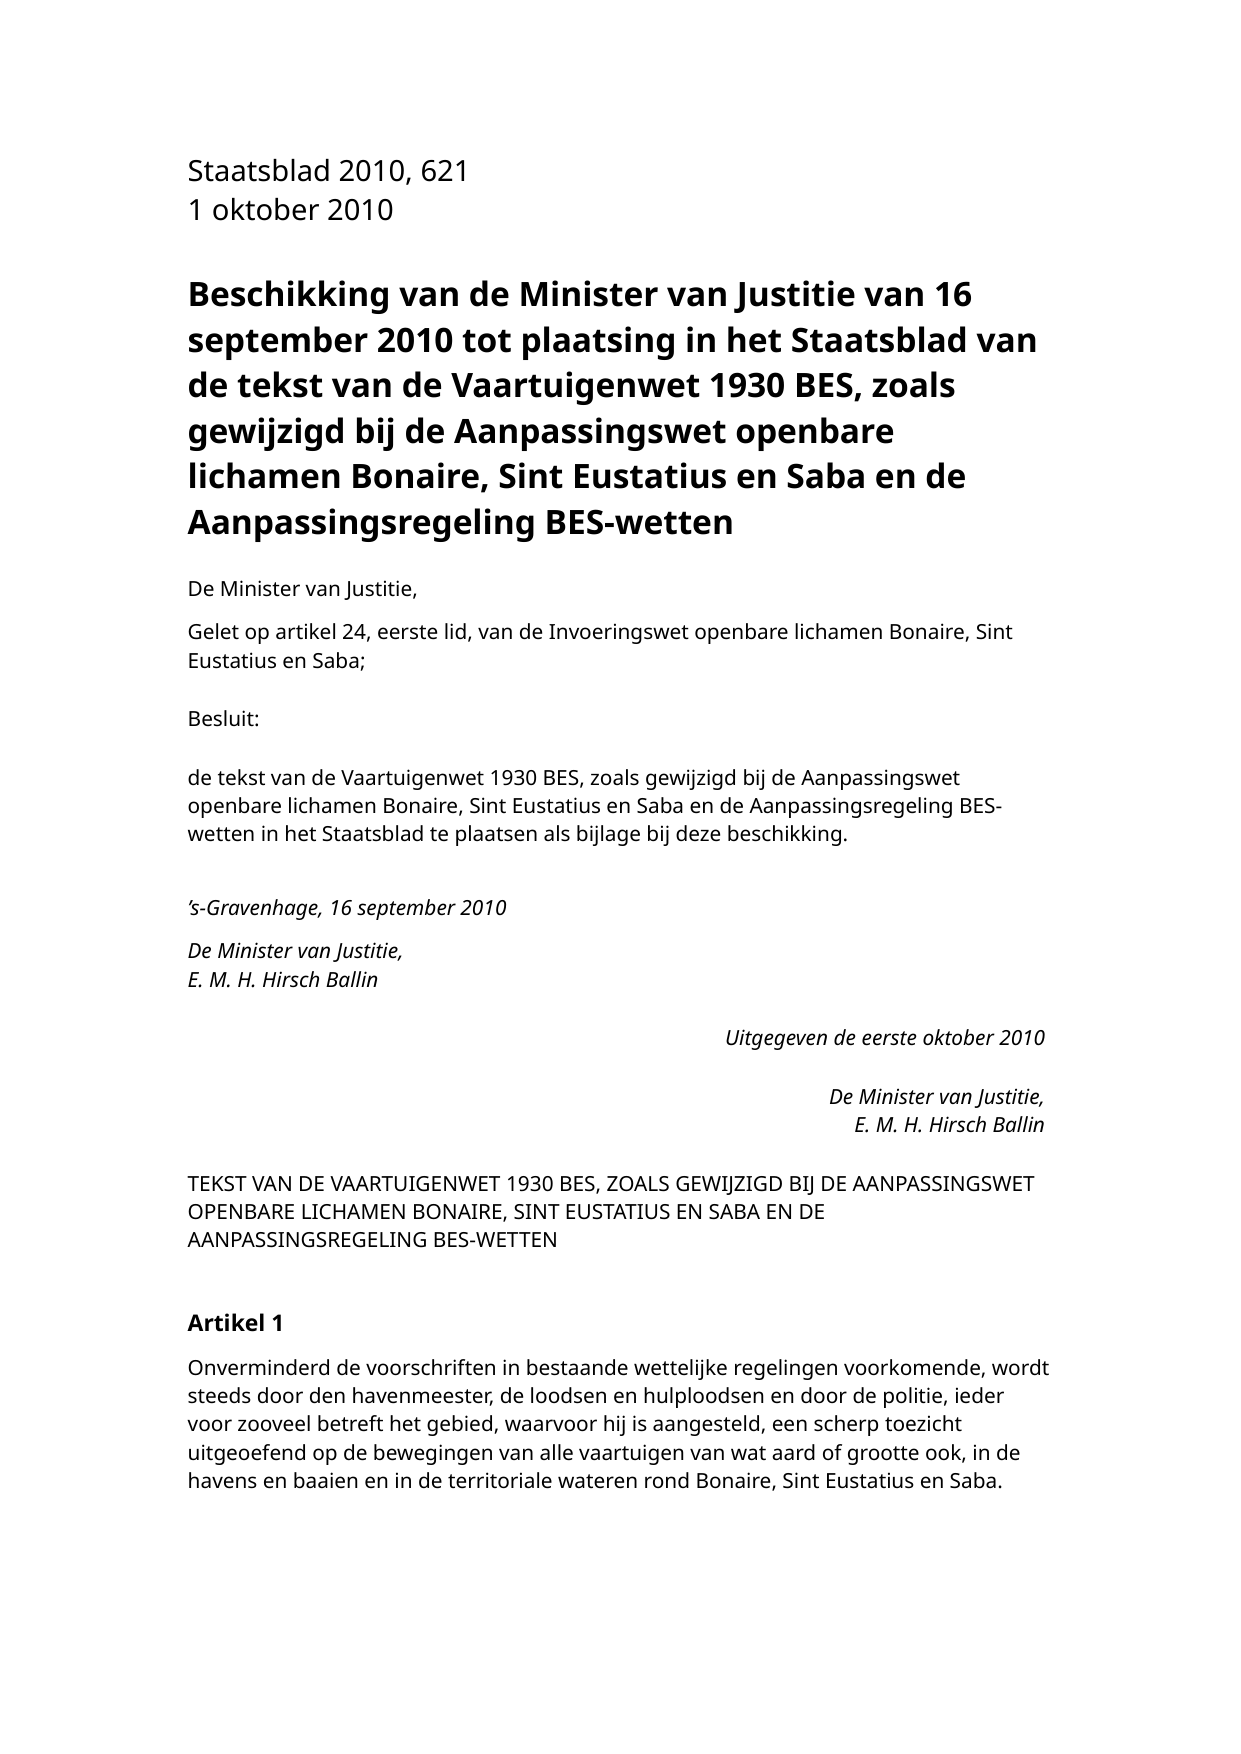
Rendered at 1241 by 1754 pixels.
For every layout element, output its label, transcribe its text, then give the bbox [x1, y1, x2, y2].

text Gelet op artikel 24, eerste lid, van de Invoeringswet openbare lichamen Bonaire, Sint Eustatius en Saba; [187, 617, 1053, 674]
text ’s-Gravenhage, 16 september 2010 [187, 893, 1053, 921]
text De Minister van Justitie, [187, 574, 1053, 602]
text De Minister van Justitie, [187, 1082, 1053, 1110]
text de tekst van de Vaartuigenwet 1930 BES, zoals gewijzigd bij de Aanpassingswet openbare lichamen Bonaire, Sint Eustatius en Saba en de Aanpassingsregeling BES-wetten in het Staatsblad te plaatsen als bijlage bij deze beschikking. [187, 763, 1053, 848]
subtitle TEKST VAN DE VAARTUIGENWET 1930 BES, ZOALS GEWIJZIGD BIJ DE AANPASSINGSWET OPENBARE LICHAMEN BONAIRE, SINT EUSTATIUS EN SABA EN DE AANPASSINGSREGELING BES-WETTEN [187, 1169, 1053, 1254]
text E. M. H. Hirsch Ballin [187, 965, 1053, 993]
subtitle Artikel 1 [187, 1306, 1053, 1338]
text Besluit: [187, 704, 1053, 733]
text De Minister van Justitie, [187, 936, 1053, 965]
text 1 oktober 2010 [187, 190, 1053, 229]
text Onverminderd de voorschriften in bestaande wettelijke regelingen voorkomende, wordt steeds door den havenmeester, de loodsen en hulploodsen en door de politie, ieder voor zooveel betreft het gebied, waarvoor hij is aangesteld, een scherp toezicht uitgeoefend op de bewegingen van alle vaartuigen van wat aard of grootte ook, in de havens en baaien en in de territoriale wateren rond Bonaire, Sint Eustatius en Saba. [187, 1353, 1053, 1495]
subtitle Beschikking van de Minister van Justitie van 16 september 2010 tot plaatsing in het Staatsblad van de tekst van de Vaartuigenwet 1930 BES, zoals gewijzigd bij de Aanpassingswet openbare lichamen Bonaire, Sint Eustatius en Saba en de Aanpassingsregeling BES-wetten [187, 271, 1053, 544]
text Staatsblad 2010, 621 [187, 150, 1053, 190]
text E. M. H. Hirsch Ballin [187, 1110, 1053, 1139]
text Uitgegeven de eerste oktober 2010 [187, 1023, 1053, 1052]
